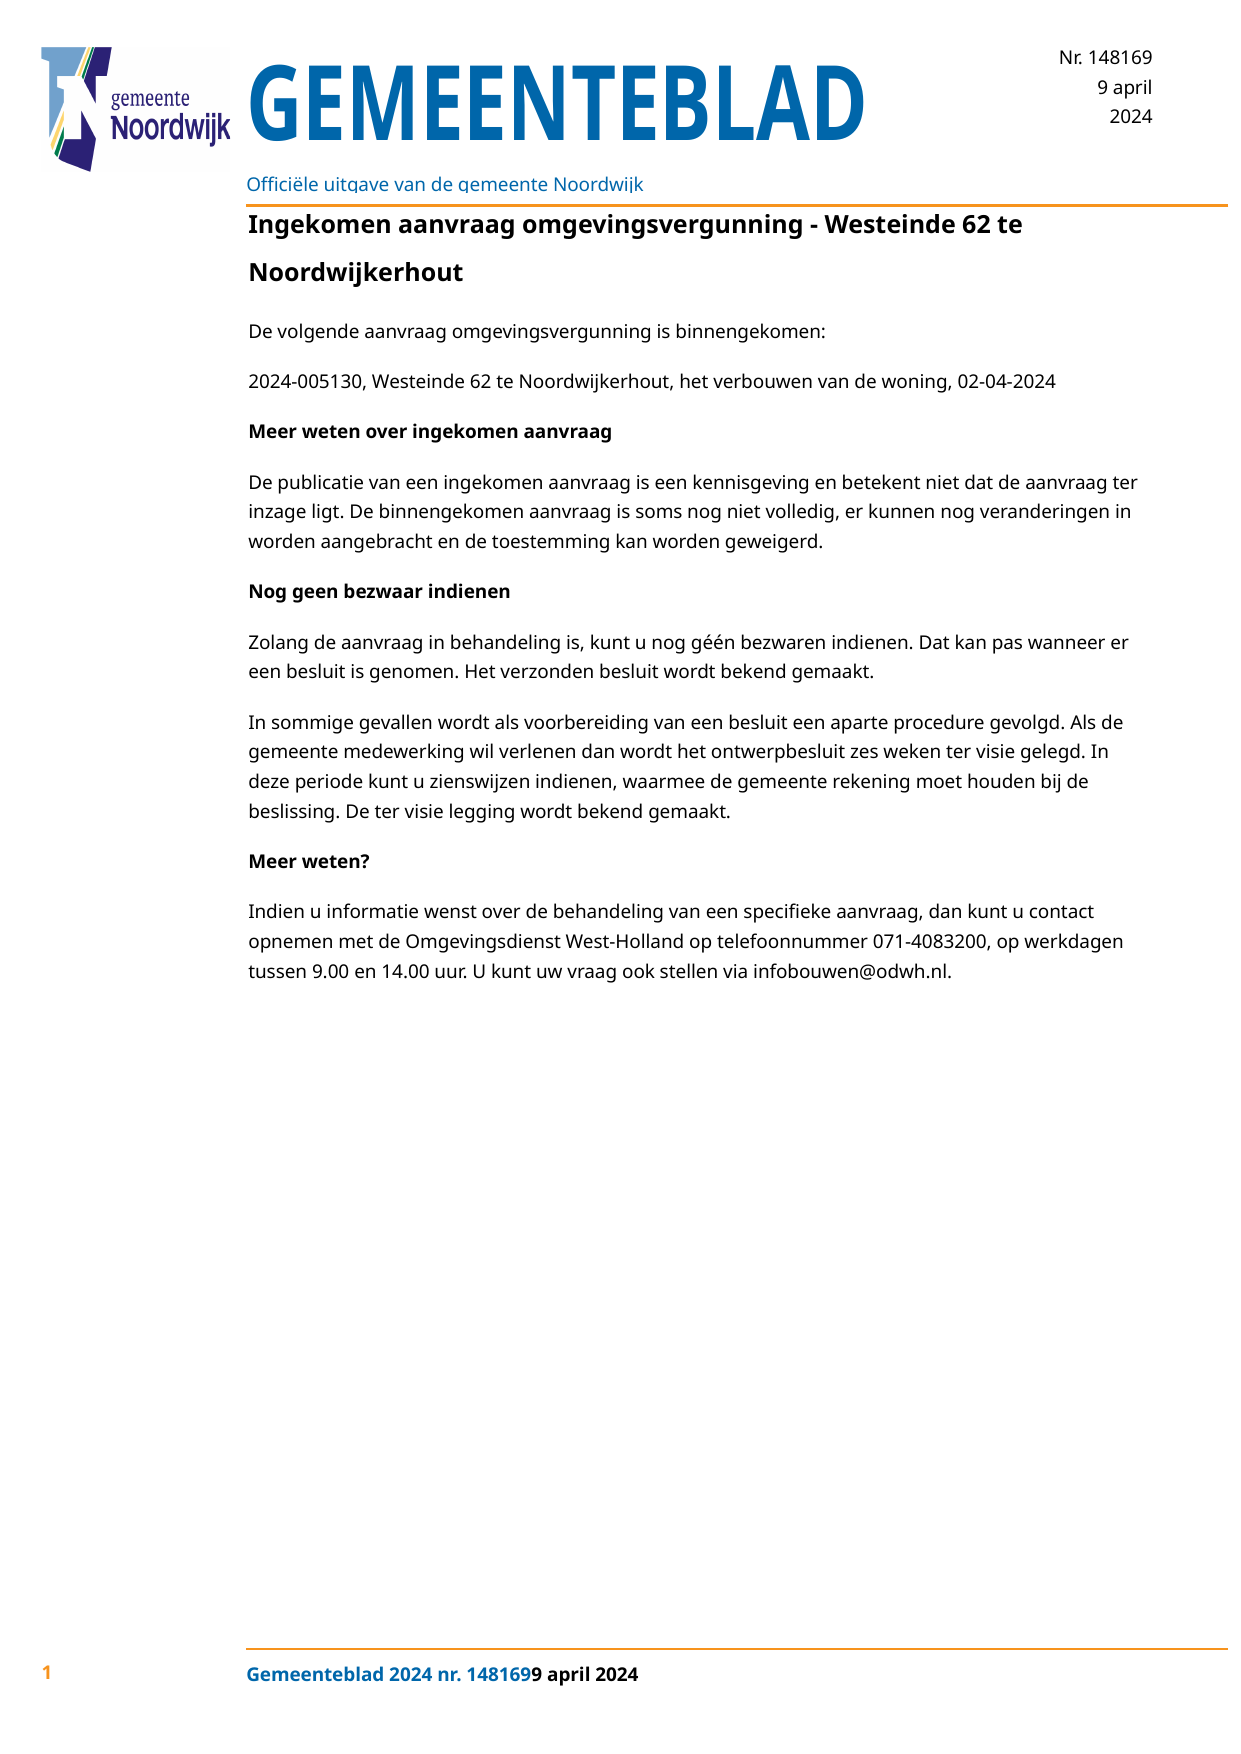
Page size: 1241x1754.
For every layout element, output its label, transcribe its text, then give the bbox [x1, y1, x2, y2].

text Ingekomen aanvraag omgevingsvergunning - Westeinde 62 te Noordwijkerhout [248, 207, 1152, 288]
text Meer weten? [248, 848, 1152, 874]
text De publicatie van een ingekomen aanvraag is een kennisgeving en betekent niet dat de aanvraag ter inzage ligt. De binnengekomen aanvraag is soms nog niet volledig, er kunnen nog veranderingen in worden aangebracht en de toestemming kan worden geweigerd. [248, 469, 1152, 554]
text Indien u informatie wenst over de behandeling van een specifieke aanvraag, dan kunt u contact opnemen met de Omgevingsdienst West-Holland op telefoonnummer 071-4083200, op werkdagen tussen 9.00 en 14.00 uur. U kunt uw vraag ook stellen via infobouwen@odwh.nl. [248, 899, 1152, 984]
text Zolang de aanvraag in behandeling is, kunt u nog géén bezwaren indienen. Dat kan pas wanneer er een besluit is genomen. Het verzonden besluit wordt bekend gemaakt. [248, 629, 1152, 684]
text De volgende aanvraag omgevingsvergunning is binnengekomen: [248, 318, 1152, 344]
text In sommige gevallen wordt als voorbereiding van een besluit een aparte procedure gevolgd. Als de gemeente medewerking wil verlenen dan wordt het ontwerpbesluit zes weken ter visie gelegd. In deze periode kunt u zienswijzen indienen, waarmee de gemeente rekening moet houden bij de beslissing. De ter visie legging wordt bekend gemaakt. [248, 709, 1152, 824]
text 2024-005130, Westeinde 62 te Noordwijkerhout, het verbouwen van de woning, 02-04-2024 [248, 368, 1152, 394]
text Meer weten over ingekomen aanvraag [248, 419, 1152, 444]
text Nog geen bezwaar indienen [248, 579, 1152, 604]
picture [41, 47, 231, 172]
